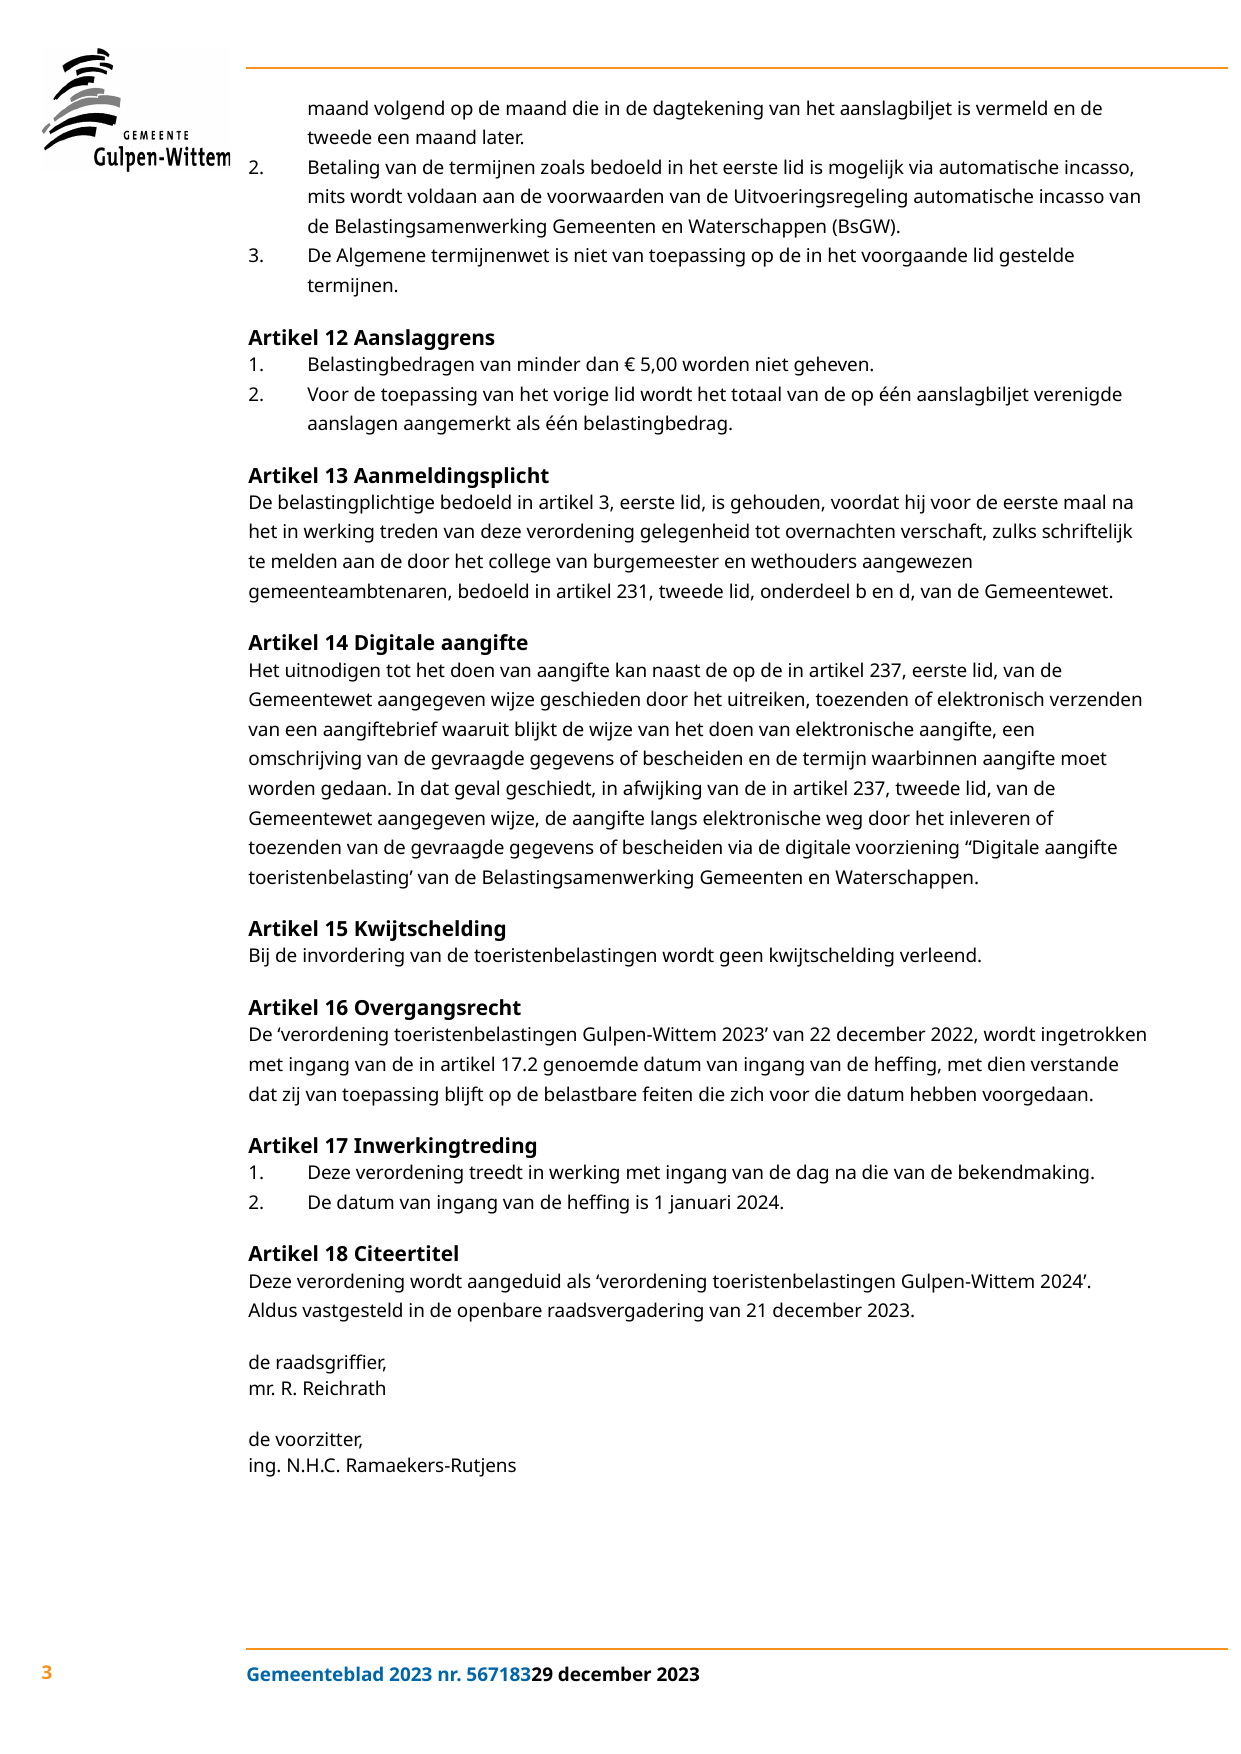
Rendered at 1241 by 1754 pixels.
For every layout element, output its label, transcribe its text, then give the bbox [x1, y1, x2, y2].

list De datum van ingang van de heffing is 1 januari 2024. [248, 1189, 1152, 1215]
list maand volgend op de maand die in de dagtekening van het aanslagbiljet is vermeld en de tweede een maand later. [248, 95, 1152, 150]
text de voorzitter, [248, 1426, 1152, 1452]
text ing. N.H.C. Ramaekers-Rutjens [248, 1452, 1152, 1478]
text Artikel 12 Aanslaggrens [248, 323, 1152, 351]
list De Algemene termijnenwet is niet van toepassing op de in het voorgaande lid gestelde termijnen. [248, 243, 1152, 298]
text Artikel 13 Aanmeldingsplicht [248, 461, 1152, 489]
text de raadsgriffier, [248, 1349, 1152, 1375]
text Aldus vastgesteld in de openbare raadsvergadering van 21 december 2023. [248, 1298, 1152, 1323]
text Artikel 14 Digitale aangifte [248, 628, 1152, 657]
text mr. R. Reichrath [248, 1375, 1152, 1401]
text Artikel 18 Citeertitel [248, 1239, 1152, 1268]
list Deze verordening treedt in werking met ingang van de dag na die van de bekendmaking. [248, 1159, 1152, 1185]
text Artikel 17 Inwerkingtreding [248, 1131, 1152, 1159]
text De ‘verordening toeristenbelastingen Gulpen-Wittem 2023’ van 22 december 2022, wordt ingetrokken met ingang van de in artikel 17.2 genoemde datum van ingang van de heffing, met dien verstande dat zij van toepassing blijft op de belastbare feiten die zich voor die datum hebben voorgedaan. [248, 1022, 1152, 1106]
text Bij de invordering van de toeristenbelastingen wordt geen kwijtschelding verleend. [248, 943, 1152, 968]
text De belastingplichtige bedoeld in artikel 3, eerste lid, is gehouden, voordat hij voor de eerste maal na het in werking treden van deze verordening gelegenheid tot overnachten verschaft, zulks schriftelijk te melden aan de door het college van burgemeester en wethouders aangewezen gemeenteambtenaren, bedoeld in artikel 231, tweede lid, onderdeel b en d, van de Gemeentewet. [248, 489, 1152, 604]
text Artikel 15 Kwijtschelding [248, 914, 1152, 943]
list Voor de toepassing van het vorige lid wordt het totaal van de op één aanslagbiljet verenigde aanslagen aangemerkt als één belastingbedrag. [248, 381, 1152, 436]
text Het uitnodigen tot het doen van aangifte kan naast de op de in artikel 237, eerste lid, van de Gemeentewet aangegeven wijze geschieden door het uitreiken, toezenden of elektronisch verzenden van een aangiftebrief waaruit blijkt de wijze van het doen van elektronische aangifte, een omschrijving van de gevraagde gegevens of bescheiden en de termijn waarbinnen aangifte moet worden gedaan. In dat geval geschiedt, in afwijking van de in artikel 237, tweede lid, van de Gemeentewet aangegeven wijze, de aangifte langs elektronische weg door het inleveren of toezenden van de gevraagde gegevens of bescheiden via de digitale voorziening “Digitale aangifte toeristenbelasting’ van de Belastingsamenwerking Gemeenten en Waterschappen. [248, 657, 1152, 889]
picture [41, 47, 231, 172]
list Betaling van de termijnen zoals bedoeld in het eerste lid is mogelijk via automatische incasso, mits wordt voldaan aan de voorwaarden van de Uitvoeringsregeling automatische incasso van de Belastingsamenwerking Gemeenten en Waterschappen (BsGW). [248, 154, 1152, 239]
text Deze verordening wordt aangeduid als ‘verordening toeristenbelastingen Gulpen-Wittem 2024’. [248, 1268, 1152, 1294]
text Artikel 16 Overgangsrecht [248, 993, 1152, 1022]
list Belastingbedragen van minder dan € 5,00 worden niet geheven. [248, 351, 1152, 377]
